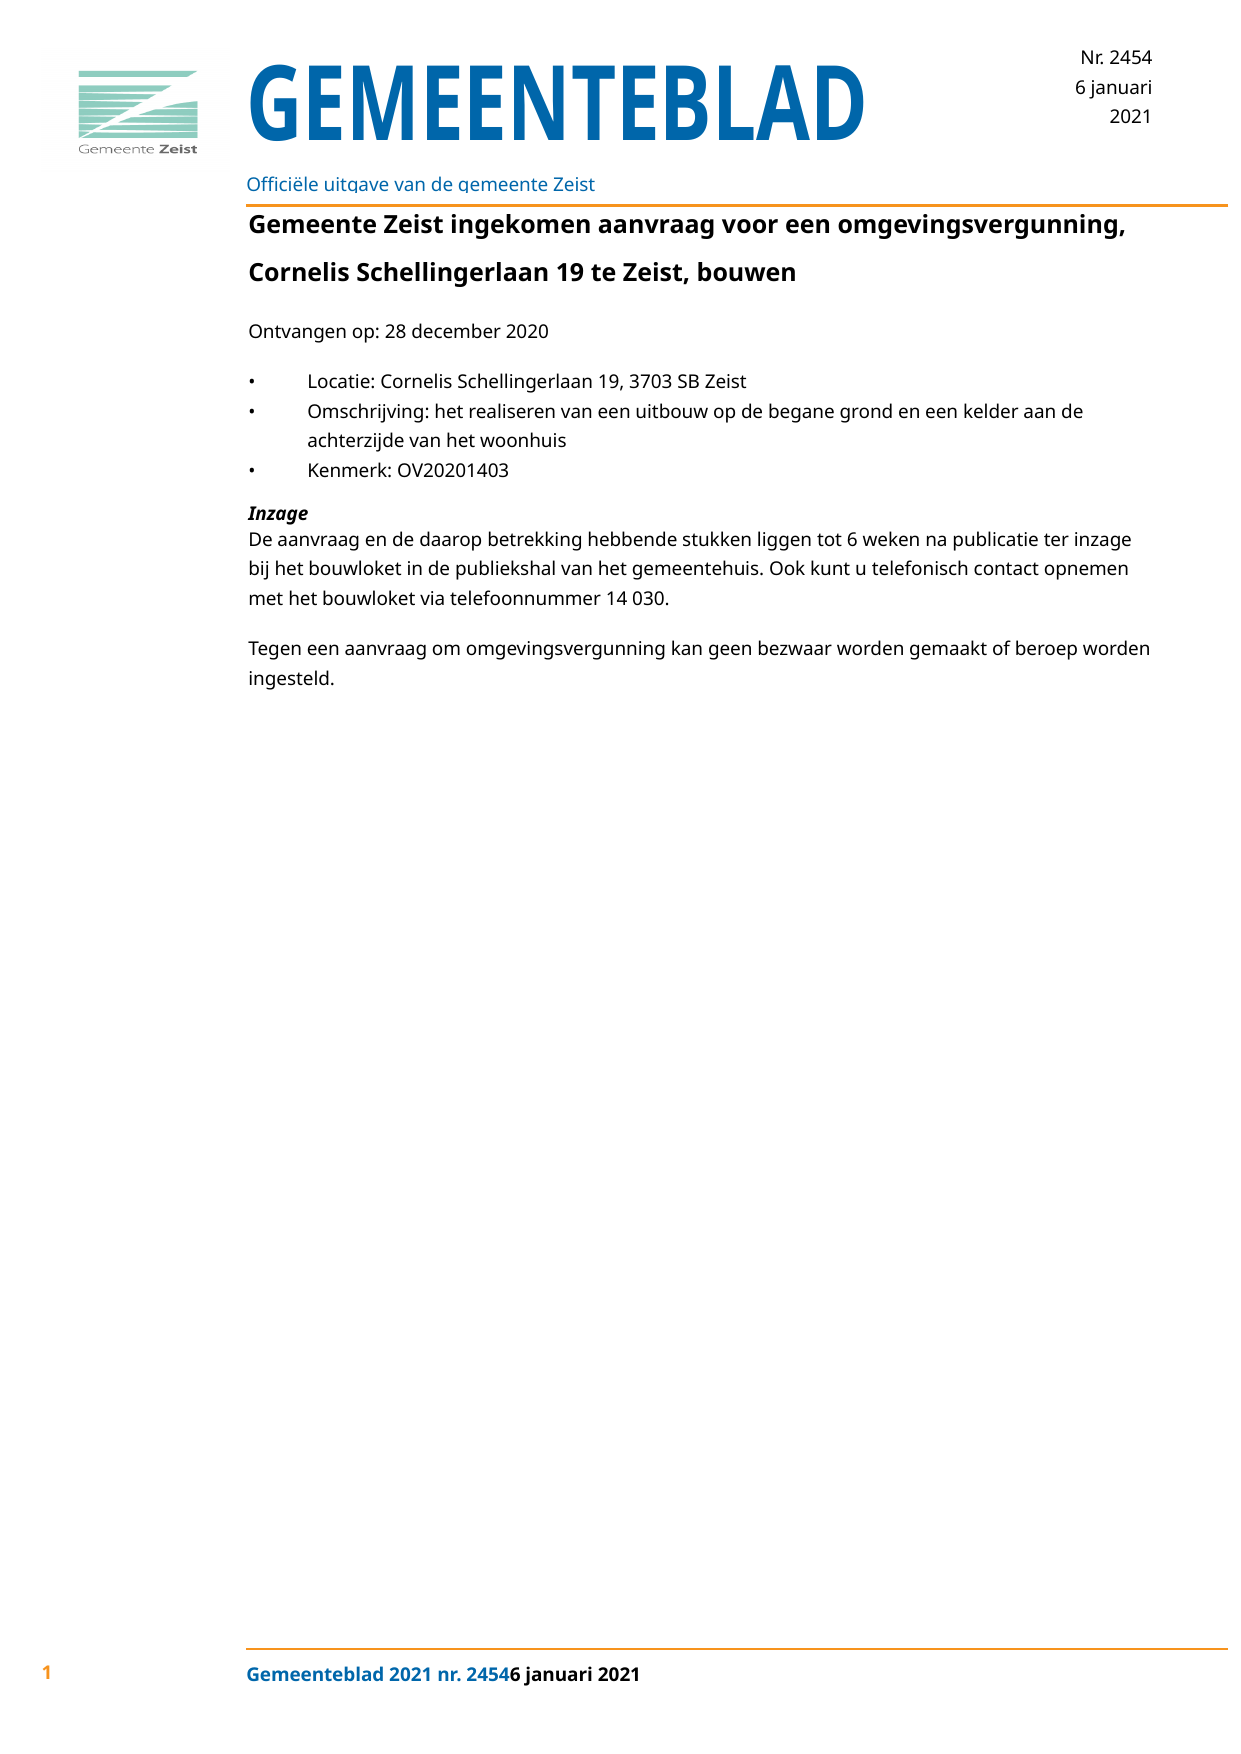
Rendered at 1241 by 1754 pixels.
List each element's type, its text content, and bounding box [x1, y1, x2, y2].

text Gemeente Zeist ingekomen aanvraag voor een omgevingsvergunning, Cornelis Schellingerlaan 19 te Zeist, bouwen [248, 207, 1152, 288]
text Inzage [248, 500, 1152, 526]
picture [41, 47, 231, 172]
list Kenmerk: OV20201403 [248, 457, 1152, 483]
list Omschrijving: het realiseren van een uitbouw op de begane grond en een kelder aan de achterzijde van het woonhuis [248, 398, 1152, 453]
list Locatie: Cornelis Schellingerlaan 19, 3703 SB Zeist [248, 368, 1152, 394]
text Tegen een aanvraag om omgevingsvergunning kan geen bezwaar worden gemaakt of beroep worden ingesteld. [248, 636, 1152, 691]
text De aanvraag en de daarop betrekking hebbende stukken liggen tot 6 weken na publicatie ter inzage bij het bouwloket in de publiekshal van het gemeentehuis. Ook kunt u telefonisch contact opnemen met het bouwloket via telefoonnummer 14 030. [248, 526, 1152, 611]
text Ontvangen op: 28 december 2020 [248, 318, 1152, 344]
